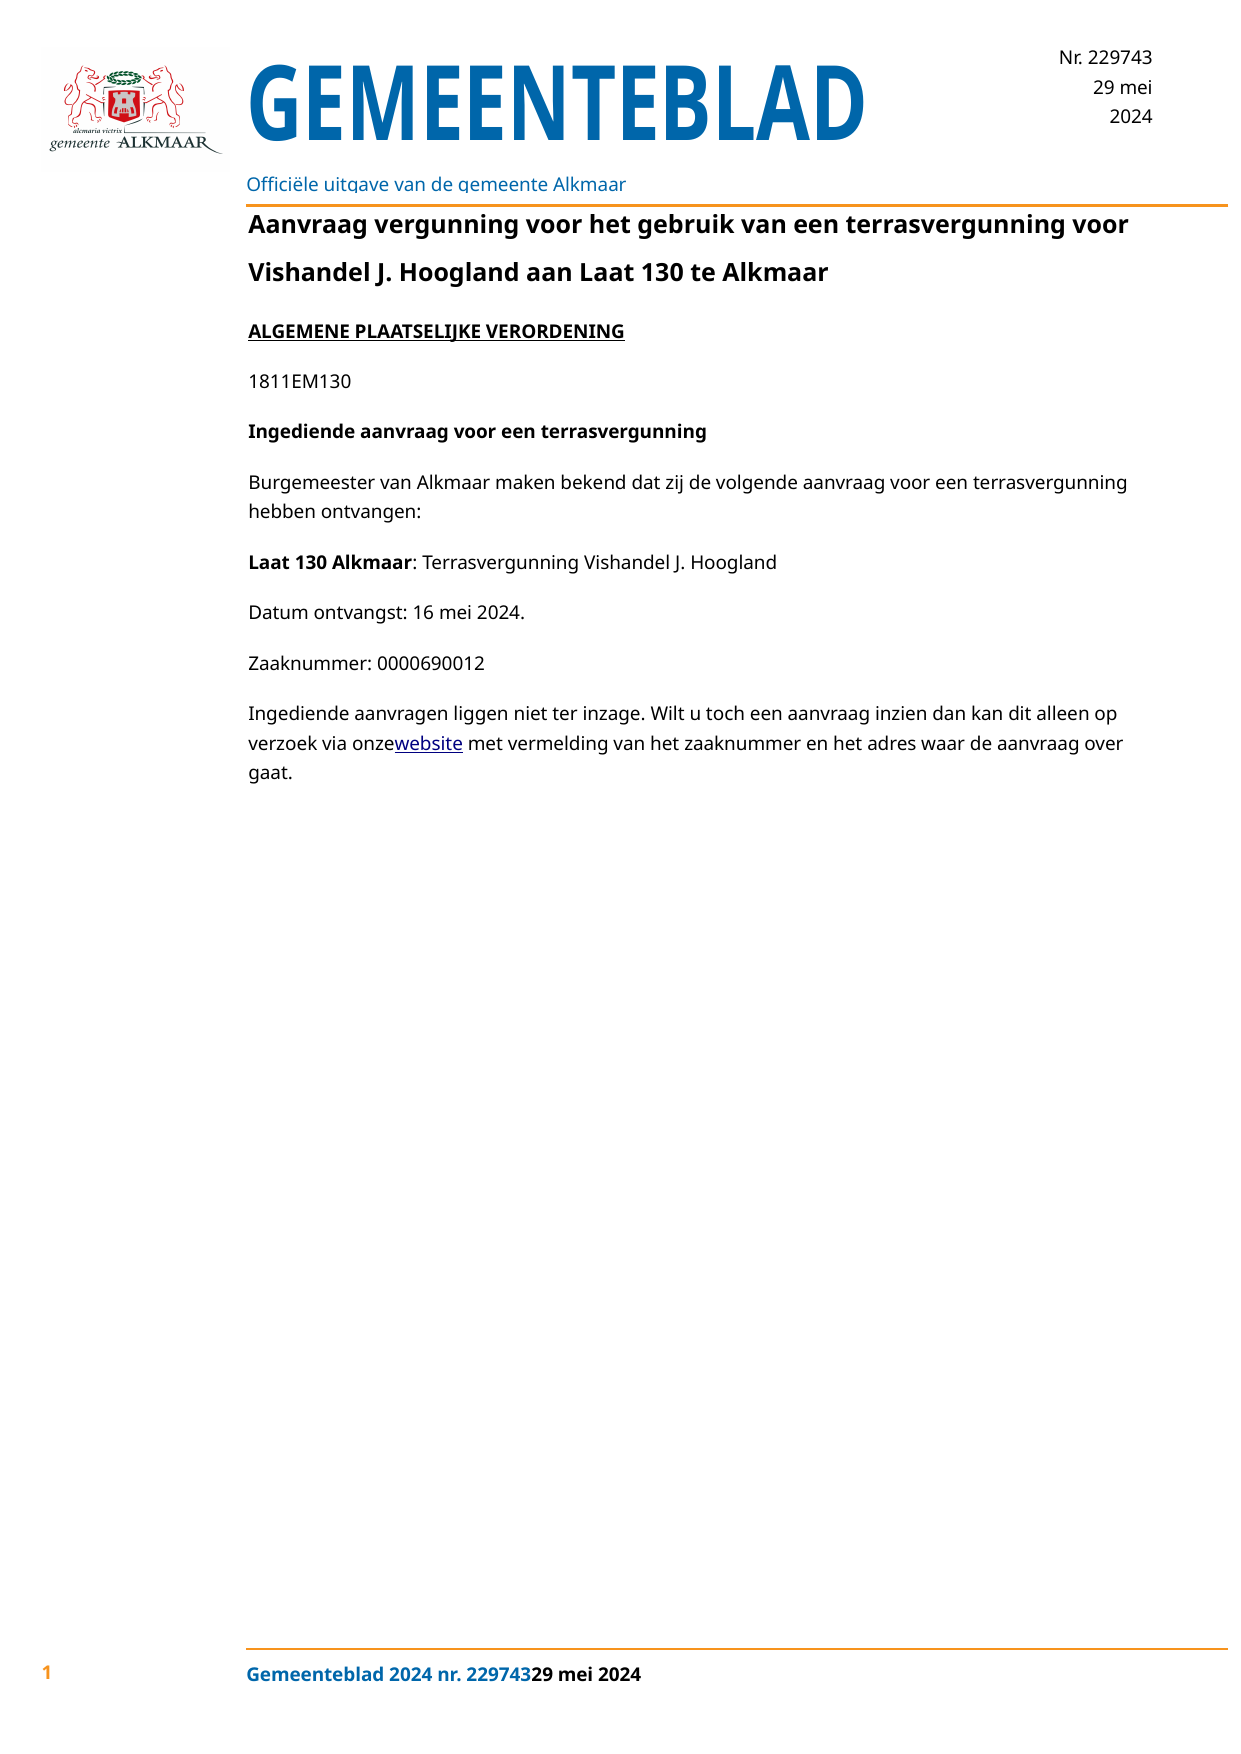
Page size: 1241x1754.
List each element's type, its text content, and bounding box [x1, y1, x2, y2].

text Burgemeester van Alkmaar maken bekend dat zij de volgende aanvraag voor een terrasvergunning hebben ontvangen: [248, 469, 1152, 524]
text Datum ontvangst: 16 mei 2024. [248, 599, 1152, 625]
text Ingediende aanvragen liggen niet ter inzage. Wilt u toch een aanvraag inzien dan kan dit alleen op verzoek via onzewebsite met vermelding van het zaaknummer en het adres waar de aanvraag over gaat. [248, 700, 1152, 785]
text Zaaknummer: 0000690012 [248, 650, 1152, 676]
text Aanvraag vergunning voor het gebruik van een terrasvergunning voor Vishandel J. Hoogland aan Laat 130 te Alkmaar [248, 207, 1152, 288]
text Ingediende aanvraag voor een terrasvergunning [248, 419, 1152, 444]
picture [41, 47, 231, 172]
text Laat 130 Alkmaar: Terrasvergunning Vishandel J. Hoogland [248, 549, 1152, 575]
text ALGEMENE PLAATSELIJKE VERORDENING [248, 318, 1152, 344]
text 1811EM130 [248, 368, 1152, 394]
